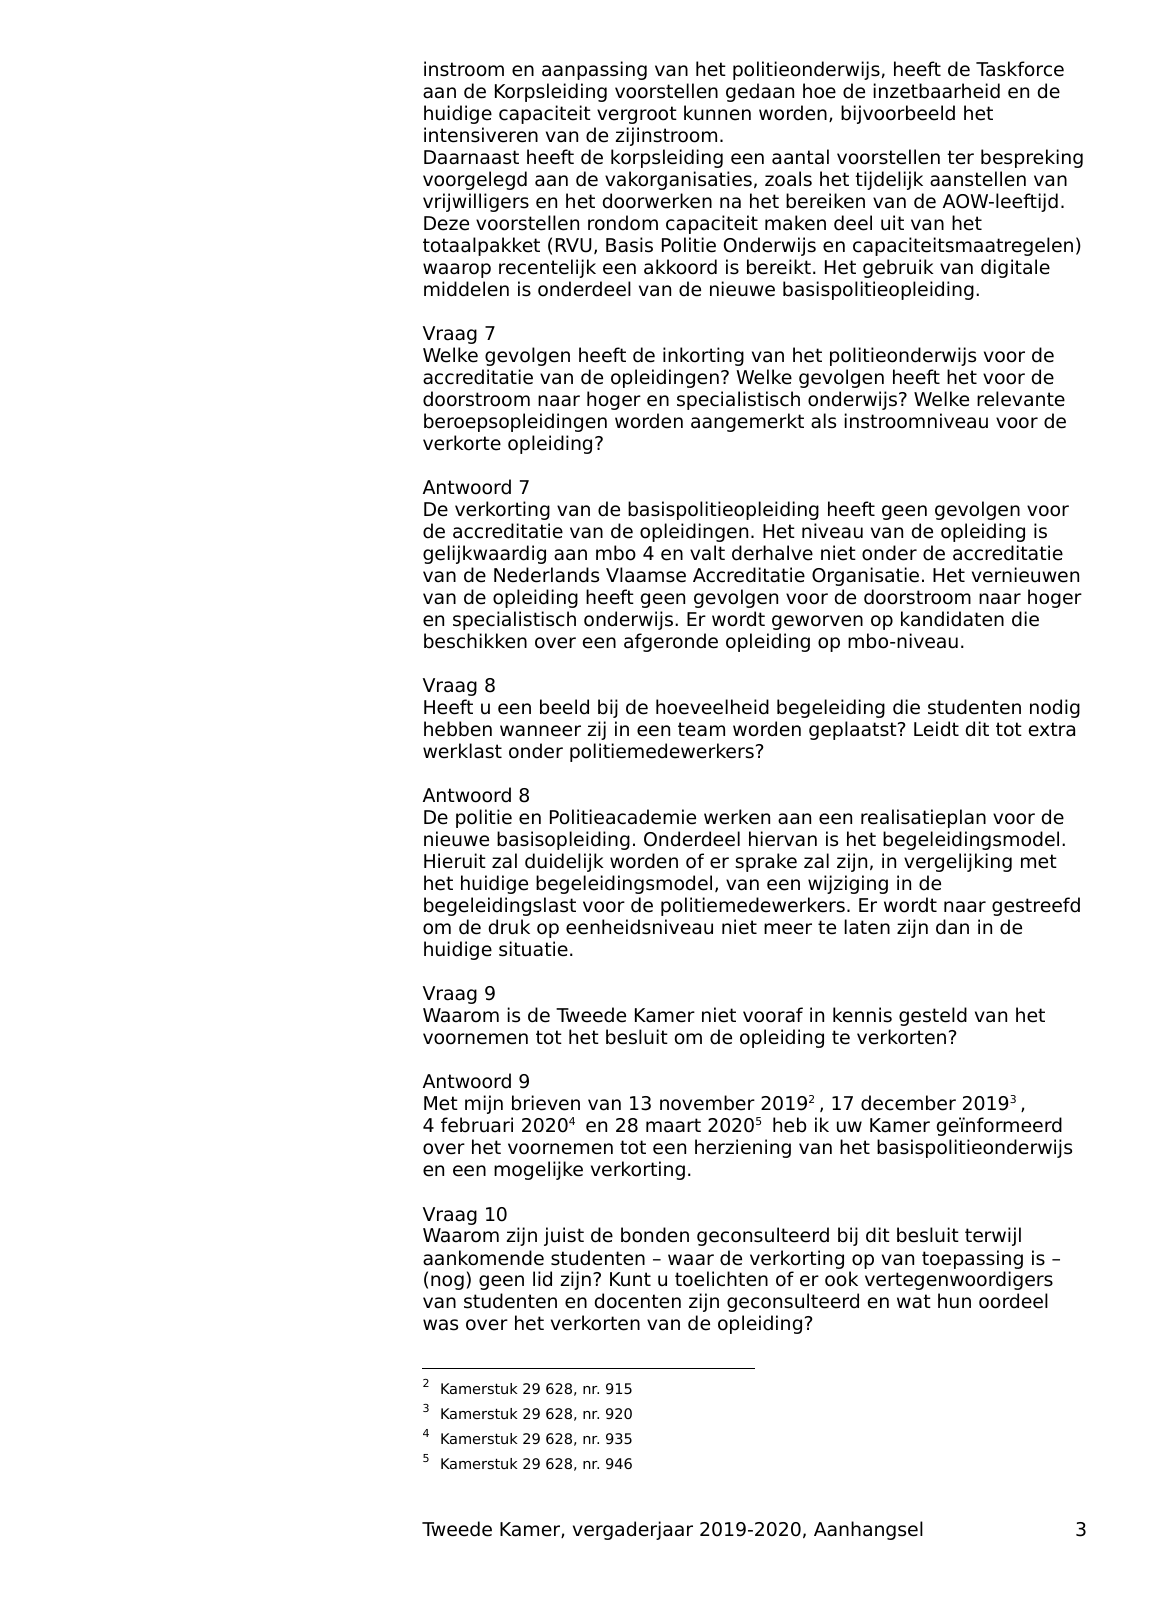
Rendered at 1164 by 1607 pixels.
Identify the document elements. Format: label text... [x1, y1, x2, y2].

text Daarnaast heeft de korpsleiding een aantal voorstellen ter bespreking voorgelegd aan de vakorganisaties, zoals het tijdelijk aanstellen van vrijwilligers en het doorwerken na het bereiken van de AOW-leeftijd. Deze voorstellen rondom capaciteit maken deel uit van het totaalpakket (RVU, Basis Politie Onderwijs en capaciteitsmaatregelen) waarop recentelijk een akkoord is bereikt. Het gebruik van digitale middelen is onderdeel van de nieuwe basispolitieopleiding. [422, 147, 1087, 301]
text Waarom is de Tweede Kamer niet vooraf in kennis gesteld van het voornemen tot het besluit om de opleiding te verkorten? [422, 1005, 1087, 1049]
text Heeft u een beeld bij de hoeveelheid begeleiding die studenten nodig hebben wanneer zij in een team worden geplaatst? Leidt dit tot extra werklast onder politiemedewerkers? [422, 697, 1087, 763]
text instroom en aanpassing van het politieonderwijs, heeft de Taskforce aan de Korpsleiding voorstellen gedaan hoe de inzetbaarheid en de huidige capaciteit vergroot kunnen worden, bijvoorbeeld het intensiveren van de zijinstroom. [422, 59, 1087, 147]
text De politie en Politieacademie werken aan een realisatieplan voor de nieuwe basisopleiding. Onderdeel hiervan is het begeleidingsmodel. Hieruit zal duidelijk worden of er sprake zal zijn, in vergelijking met het huidige begeleidingsmodel, van een wijziging in de begeleidingslast voor de politiemedewerkers. Er wordt naar gestreefd om de druk op eenheidsniveau niet meer te laten zijn dan in de huidige situatie. [422, 807, 1087, 961]
text De verkorting van de basispolitieopleiding heeft geen gevolgen voor de accreditatie van de opleidingen. Het niveau van de opleiding is gelijkwaardig aan mbo 4 en valt derhalve niet onder de accreditatie van de Nederlands Vlaamse Accreditatie Organisatie. Het vernieuwen van de opleiding heeft geen gevolgen voor de doorstroom naar hoger en specialistisch onderwijs. Er wordt geworven op kandidaten die beschikken over een afgeronde opleiding op mbo-niveau. [422, 499, 1087, 653]
text Antwoord 8 [422, 785, 1087, 807]
text Kamerstuk 29 628, nr. 915 [422, 1377, 1087, 1399]
text Welke gevolgen heeft de inkorting van het politieonderwijs voor de accreditatie van de opleidingen? Welke gevolgen heeft het voor de doorstroom naar hoger en specialistisch onderwijs? Welke relevante beroepsopleidingen worden aangemerkt als instroomniveau voor de verkorte opleiding? [422, 345, 1087, 455]
text Kamerstuk 29 628, nr. 920 [422, 1402, 1087, 1424]
text Antwoord 7 [422, 477, 1087, 499]
text Antwoord 9 [422, 1071, 1087, 1093]
text Met mijn brieven van 13 november 2019, 17 december 2019, 4 februari 2020 en 28 maart 2020 heb ik uw Kamer geïnformeerd over het voornemen tot een herziening van het basispolitieonderwijs en een mogelijke verkorting. [422, 1093, 1087, 1181]
text Vraag 10 [422, 1203, 1087, 1225]
text Waarom zijn juist de bonden geconsulteerd bij dit besluit terwijl aankomende studenten – waar de verkorting op van toepassing is – (nog) geen lid zijn? Kunt u toelichten of er ook vertegenwoordigers van studenten en docenten zijn geconsulteerd en wat hun oordeel was over het verkorten van de opleiding? [422, 1225, 1087, 1335]
text Kamerstuk 29 628, nr. 946 [422, 1452, 1087, 1474]
text Vraag 9 [422, 983, 1087, 1005]
text Vraag 8 [422, 675, 1087, 697]
text Kamerstuk 29 628, nr. 935 [422, 1427, 1087, 1449]
text Vraag 7 [422, 323, 1087, 345]
